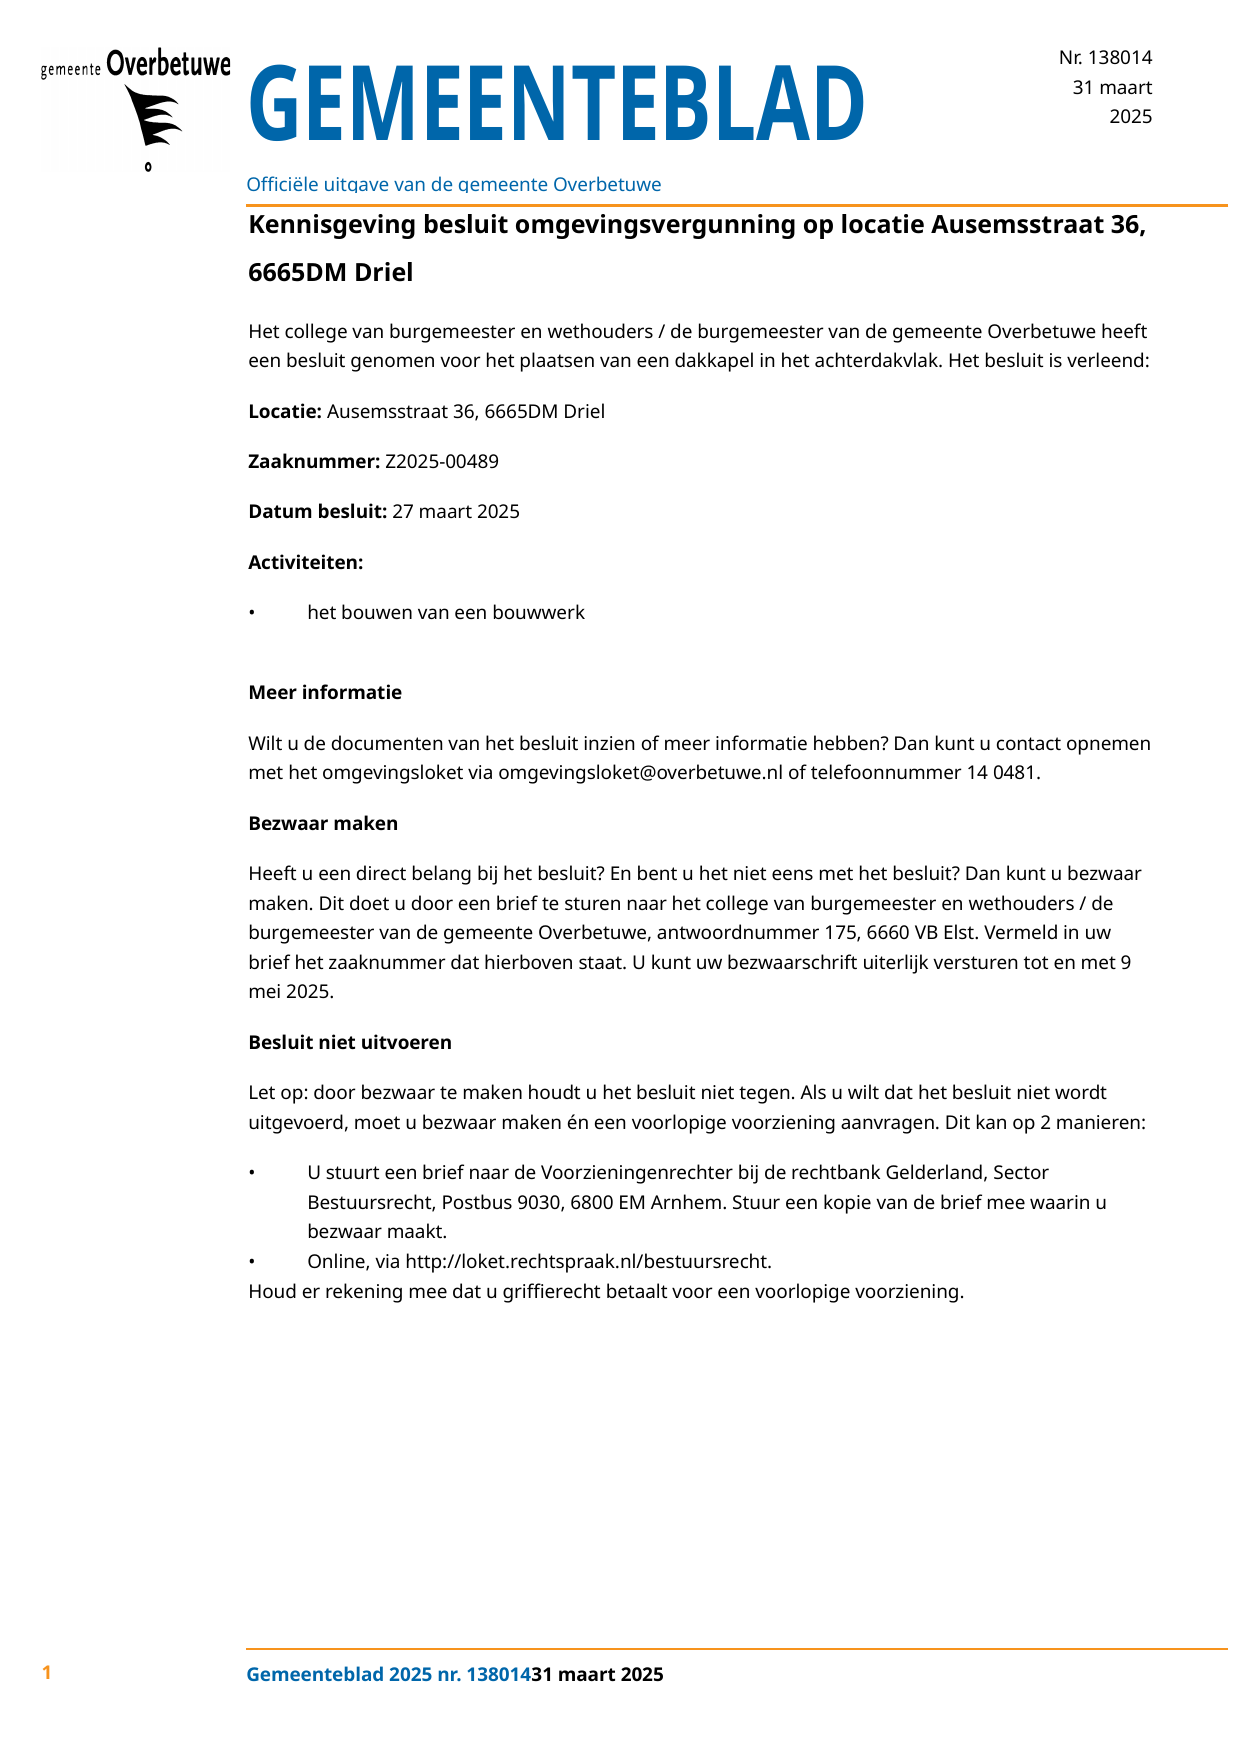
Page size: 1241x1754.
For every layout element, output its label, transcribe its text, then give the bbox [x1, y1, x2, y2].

picture [41, 47, 231, 172]
text Locatie: Ausemsstraat 36, 6665DM Driel [248, 398, 1152, 424]
text Bezwaar maken [248, 810, 1152, 836]
text Heeft u een direct belang bij het besluit? En bent u het niet eens met het besluit? Dan kunt u bezwaar maken. Dit doet u door een brief te sturen naar het college van burgemeester en wethouders / de burgemeester van de gemeente Overbetuwe, antwoordnummer 175, 6660 VB Elst. Vermeld in uw brief het zaaknummer dat hierboven staat. U kunt uw bezwaarschrift uiterlijk versturen tot en met 9 mei 2025. [248, 860, 1152, 1004]
text Besluit niet uitvoeren [248, 1029, 1152, 1055]
list U stuurt een brief naar de Voorzieningenrechter bij de rechtbank Gelderland, Sector Bestuursrecht, Postbus 9030, 6800 EM Arnhem. Stuur een kopie van de brief mee waarin u bezwaar maakt. [248, 1159, 1152, 1244]
list Online, via http://loket.rechtspraak.nl/bestuursrecht. [248, 1248, 1152, 1274]
text Activiteiten: [248, 549, 1152, 575]
text Het college van burgemeester en wethouders / de burgemeester van de gemeente Overbetuwe heeft een besluit genomen voor het plaatsen van een dakkapel in het achterdakvlak. Het besluit is verleend: [248, 318, 1152, 373]
text Meer informatie [248, 679, 1152, 705]
text Houd er rekening mee dat u griffierecht betaalt voor een voorlopige voorziening. [248, 1278, 1152, 1304]
list het bouwen van een bouwwerk [248, 599, 1152, 625]
text Datum besluit: 27 maart 2025 [248, 499, 1152, 524]
text Wilt u de documenten van het besluit inzien of meer informatie hebben? Dan kunt u contact opnemen met het omgevingsloket via omgevingsloket@overbetuwe.nl of telefoonnummer 14 0481. [248, 730, 1152, 785]
text Kennisgeving besluit omgevingsvergunning op locatie Ausemsstraat 36, 6665DM Driel [248, 207, 1152, 288]
text Zaaknummer: Z2025-00489 [248, 448, 1152, 474]
text Let op: door bezwaar te maken houdt u het besluit niet tegen. Als u wilt dat het besluit niet wordt uitgevoerd, moet u bezwaar maken én een voorlopige voorziening aanvragen. Dit kan op 2 manieren: [248, 1079, 1152, 1135]
